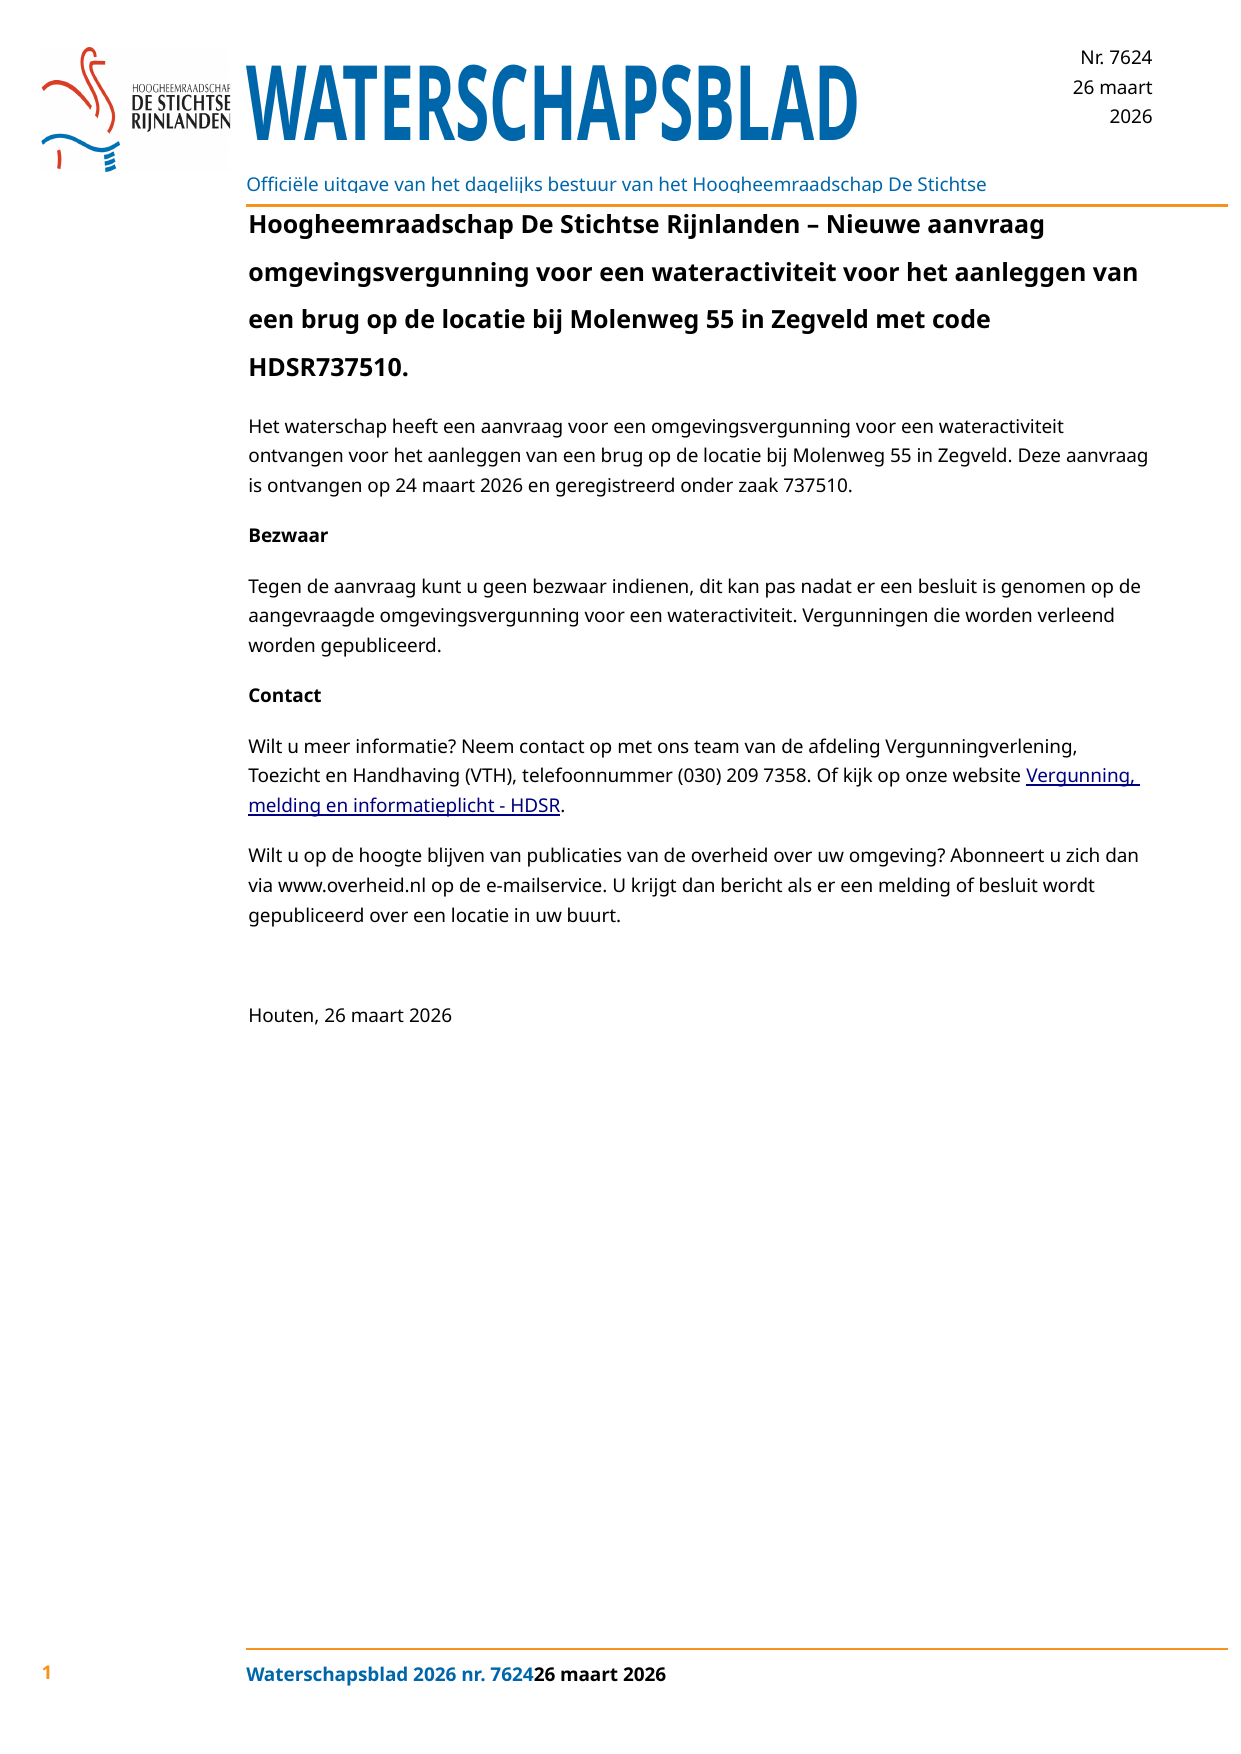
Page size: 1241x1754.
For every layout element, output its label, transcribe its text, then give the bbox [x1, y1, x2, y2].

text Tegen de aanvraag kunt u geen bezwaar indienen, dit kan pas nadat er een besluit is genomen op de aangevraagde omgevingsvergunning voor een wateractiviteit. Vergunningen die worden verleend worden gepubliceerd. [248, 573, 1152, 658]
text Bezwaar [248, 523, 1152, 548]
picture [41, 47, 231, 172]
text Contact [248, 683, 1152, 708]
text Houten, 26 maart 2026 [248, 1003, 1152, 1028]
text Wilt u meer informatie? Neem contact op met ons team van de afdeling Vergunningverlening, Toezicht en Handhaving (VTH), telefoonnummer (030) 209 7358. Of kijk op onze website Vergunning, melding en informatieplicht - HDSR. [248, 733, 1152, 818]
text Wilt u op de hoogte blijven van publicaties van de overheid over uw omgeving? Abonneert u zich dan via www.overheid.nl op de e-mailservice. U krijgt dan bericht als er een melding of besluit wordt gepubliceerd over een locatie in uw buurt. [248, 843, 1152, 928]
text Het waterschap heeft een aanvraag voor een omgevingsvergunning voor een wateractiviteit ontvangen voor het aanleggen van een brug op de locatie bij Molenweg 55 in Zegveld. Deze aanvraag is ontvangen op 24 maart 2026 en geregistreerd onder zaak 737510. [248, 413, 1152, 498]
text Hoogheemraadschap De Stichtse Rijnlanden – Nieuwe aanvraag omgevingsvergunning voor een wateractiviteit voor het aanleggen van een brug op de locatie bij Molenweg 55 in Zegveld met code HDSR737510. [248, 207, 1152, 384]
